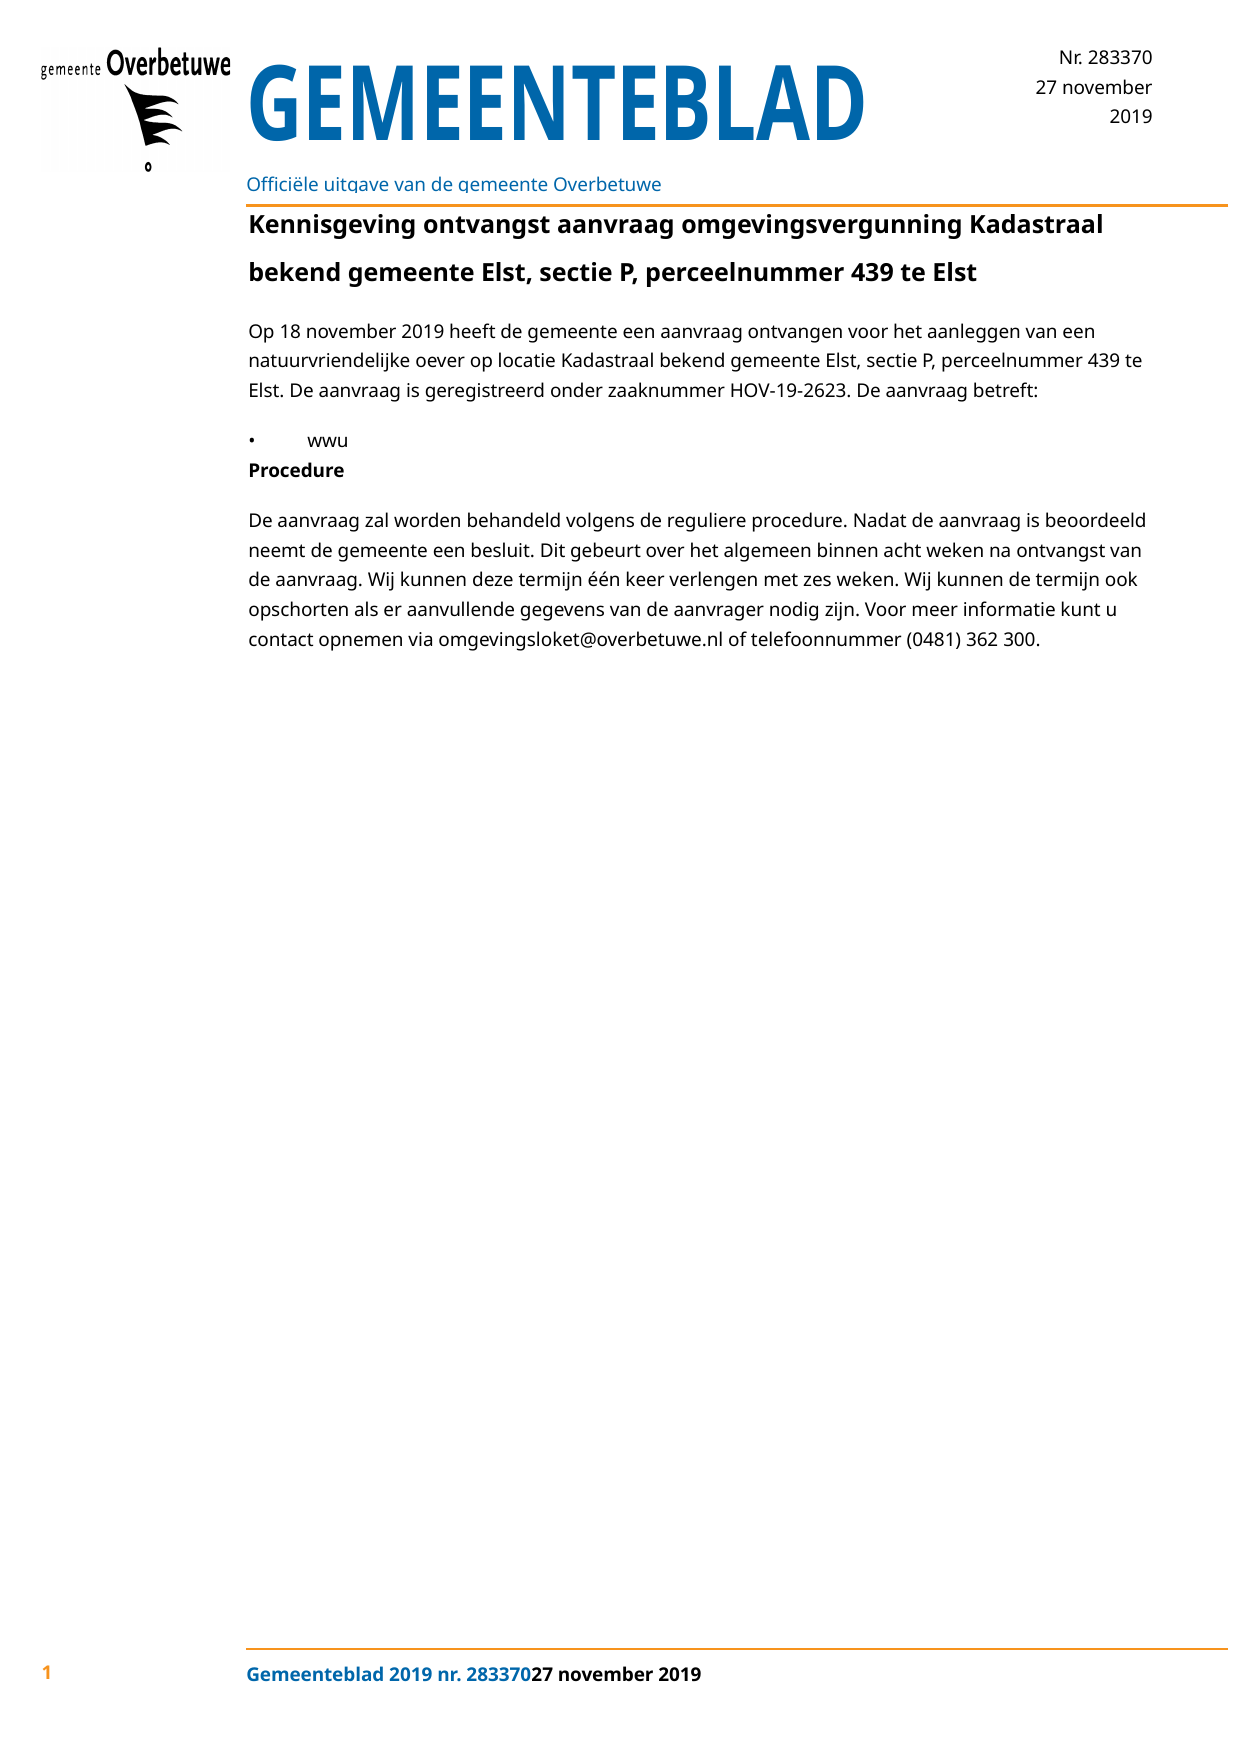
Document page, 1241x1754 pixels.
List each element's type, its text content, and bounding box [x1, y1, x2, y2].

text Procedure [248, 457, 1152, 483]
text De aanvraag zal worden behandeld volgens de reguliere procedure. Nadat de aanvraag is beoordeeld neemt de gemeente een besluit. Dit gebeurt over het algemeen binnen acht weken na ontvangst van de aanvraag. Wij kunnen deze termijn één keer verlengen met zes weken. Wij kunnen de termijn ook opschorten als er aanvullende gegevens van de aanvrager nodig zijn. Voor meer informatie kunt u contact opnemen via omgevingsloket@overbetuwe.nl of telefoonnummer (0481) 362 300. [248, 507, 1152, 652]
text Kennisgeving ontvangst aanvraag omgevingsvergunning Kadastraal bekend gemeente Elst, sectie P, perceelnummer 439 te Elst [248, 207, 1152, 288]
text Op 18 november 2019 heeft de gemeente een aanvraag ontvangen voor het aanleggen van een natuurvriendelijke oever op locatie Kadastraal bekend gemeente Elst, sectie P, perceelnummer 439 te Elst. De aanvraag is geregistreerd onder zaaknummer HOV-19-2623. De aanvraag betreft: [248, 318, 1152, 403]
picture [41, 47, 231, 172]
list wwu [248, 427, 1152, 453]
